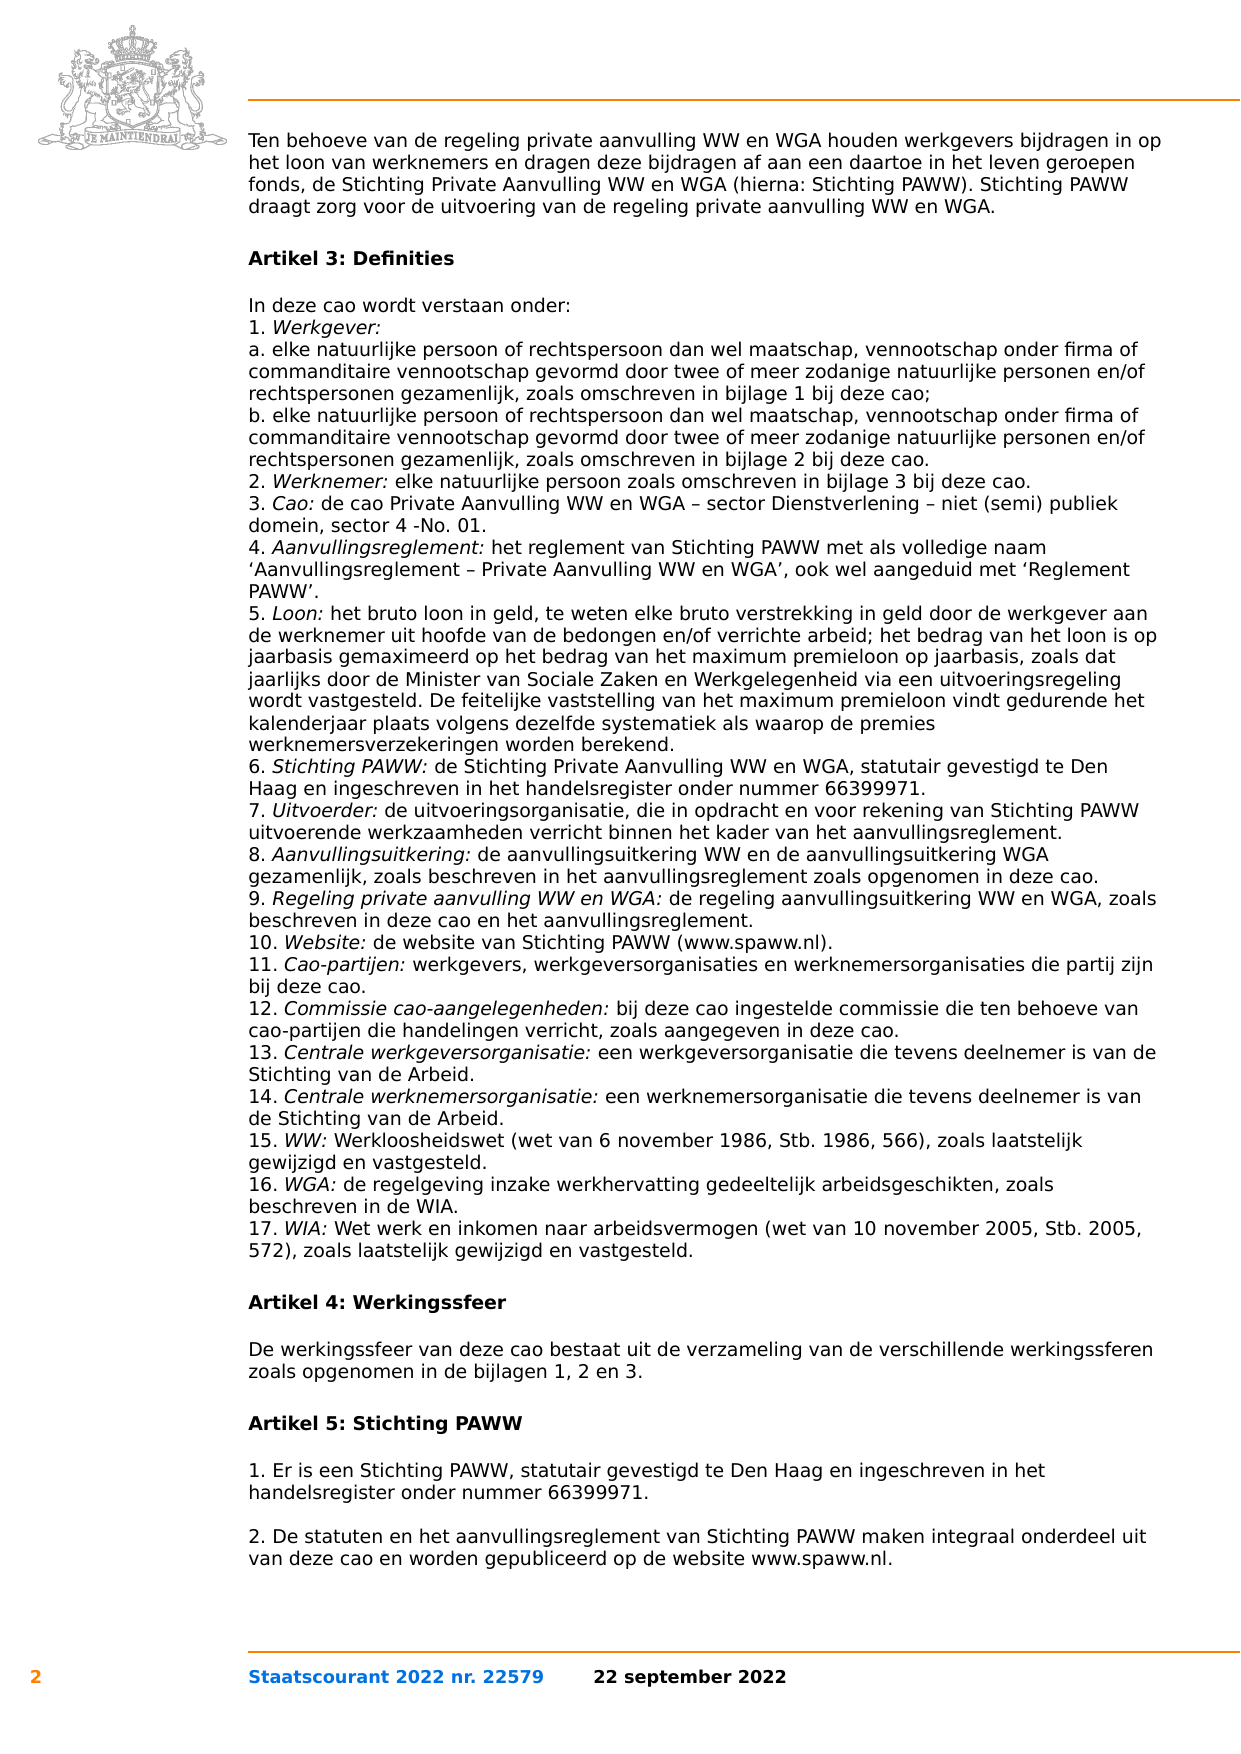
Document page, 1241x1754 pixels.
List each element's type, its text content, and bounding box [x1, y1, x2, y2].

text 16. WGA: de regelgeving inzake werkhervatting gedeeltelijk arbeidsgeschikten, zoals beschreven in de WIA. [248, 1174, 1163, 1218]
text In deze cao wordt verstaan onder: [248, 295, 1163, 317]
text 6. Stichting PAWW: de Stichting Private Aanvulling WW en WGA, statutair gevestigd te Den Haag en ingeschreven in het handelsregister onder nummer 66399971. [248, 756, 1163, 800]
text De werkingssfeer van deze cao bestaat uit de verzameling van de verschillende werkingssferen zoals opgenomen in de bijlagen 1, 2 en 3. [248, 1339, 1163, 1383]
text Ten behoeve van de regeling private aanvulling WW en WGA houden werkgevers bijdragen in op het loon van werknemers en dragen deze bijdragen af aan een daartoe in het leven geroepen fonds, de Stichting Private Aanvulling WW en WGA (hierna: Stichting PAWW). Stichting PAWW draagt zorg voor de uitvoering van de regeling private aanvulling WW en WGA. [248, 130, 1163, 218]
text 5. Loon: het bruto loon in geld, te weten elke bruto verstrekking in geld door de werkgever aan de werknemer uit hoofde van de bedongen en/of verrichte arbeid; het bedrag van het loon is op jaarbasis gemaximeerd op het bedrag van het maximum premieloon op jaarbasis, zoals dat jaarlijks door de Minister van Sociale Zaken en Werkgelegenheid via een uitvoeringsregeling wordt vastgesteld. De feitelijke vaststelling van het maximum premieloon vindt gedurende het kalenderjaar plaats volgens dezelfde systematiek als waarop de premies werknemersverzekeringen worden berekend. [248, 602, 1163, 756]
text 11. Cao-partijen: werkgevers, werkgeversorganisaties en werknemersorganisaties die partij zijn bij deze cao. [248, 954, 1163, 998]
text 4. Aanvullingsreglement: het reglement van Stichting PAWW met als volledige naam ‘Aanvullingsreglement – Private Aanvulling WW en WGA’, ook wel aangeduid met ‘Reglement PAWW’. [248, 537, 1163, 602]
text 17. WIA: Wet werk en inkomen naar arbeidsvermogen (wet van 10 november 2005, Stb. 2005, 572), zoals laatstelijk gewijzigd en vastgesteld. [248, 1218, 1163, 1262]
text 2. De statuten en het aanvullingsreglement van Stichting PAWW maken integraal onderdeel uit van deze cao en worden gepubliceerd op de website www.spaww.nl. [248, 1526, 1163, 1569]
text 9. Regeling private aanvulling WW en WGA: de regeling aanvullingsuitkering WW en WGA, zoals beschreven in deze cao en het aanvullingsreglement. [248, 888, 1163, 932]
text 13. Centrale werkgeversorganisatie: een werkgeversorganisatie die tevens deelnemer is van de Stichting van de Arbeid. [248, 1042, 1163, 1086]
text 1. Er is een Stichting PAWW, statutair gevestigd te Den Haag en ingeschreven in het handelsregister onder nummer 66399971. [248, 1460, 1163, 1504]
text 1. Werkgever: [248, 317, 1163, 339]
text 12. Commissie cao-aangelegenheden: bij deze cao ingestelde commissie die ten behoeve van cao-partijen die handelingen verricht, zoals aangegeven in deze cao. [248, 998, 1163, 1042]
text 15. WW: Werkloosheidswet (wet van 6 november 1986, Stb. 1986, 566), zoals laatstelijk gewijzigd en vastgesteld. [248, 1130, 1163, 1174]
text a. elke natuurlijke persoon of rechtspersoon dan wel maatschap, vennootschap onder firma of commanditaire vennootschap gevormd door twee of meer zodanige natuurlijke personen en/of rechtspersonen gezamenlijk, zoals omschreven in bijlage 1 bij deze cao; [248, 339, 1163, 405]
subtitle Artikel 4: Werkingssfeer [248, 1292, 1163, 1314]
text 7. Uitvoerder: de uitvoeringsorganisatie, die in opdracht en voor rekening van Stichting PAWW uitvoerende werkzaamheden verricht binnen het kader van het aanvullingsreglement. [248, 800, 1163, 844]
text 2. Werknemer: elke natuurlijke persoon zoals omschreven in bijlage 3 bij deze cao. [248, 471, 1163, 493]
text 3. Cao: de cao Private Aanvulling WW en WGA – sector Dienstverlening – niet (semi) publiek domein, sector 4 -No. 01. [248, 493, 1163, 537]
text 10. Website: de website van Stichting PAWW (www.spaww.nl). [248, 932, 1163, 954]
subtitle Artikel 5: Stichting PAWW [248, 1413, 1163, 1435]
text 8. Aanvullingsuitkering: de aanvullingsuitkering WW en de aanvullingsuitkering WGA gezamenlijk, zoals beschreven in het aanvullingsreglement zoals opgenomen in deze cao. [248, 844, 1163, 888]
text 14. Centrale werknemersorganisatie: een werknemersorganisatie die tevens deelnemer is van de Stichting van de Arbeid. [248, 1086, 1163, 1130]
text b. elke natuurlijke persoon of rechtspersoon dan wel maatschap, vennootschap onder firma of commanditaire vennootschap gevormd door twee of meer zodanige natuurlijke personen en/of rechtspersonen gezamenlijk, zoals omschreven in bijlage 2 bij deze cao. [248, 405, 1163, 471]
picture [38, 25, 227, 150]
subtitle Artikel 3: Definities [248, 248, 1163, 270]
